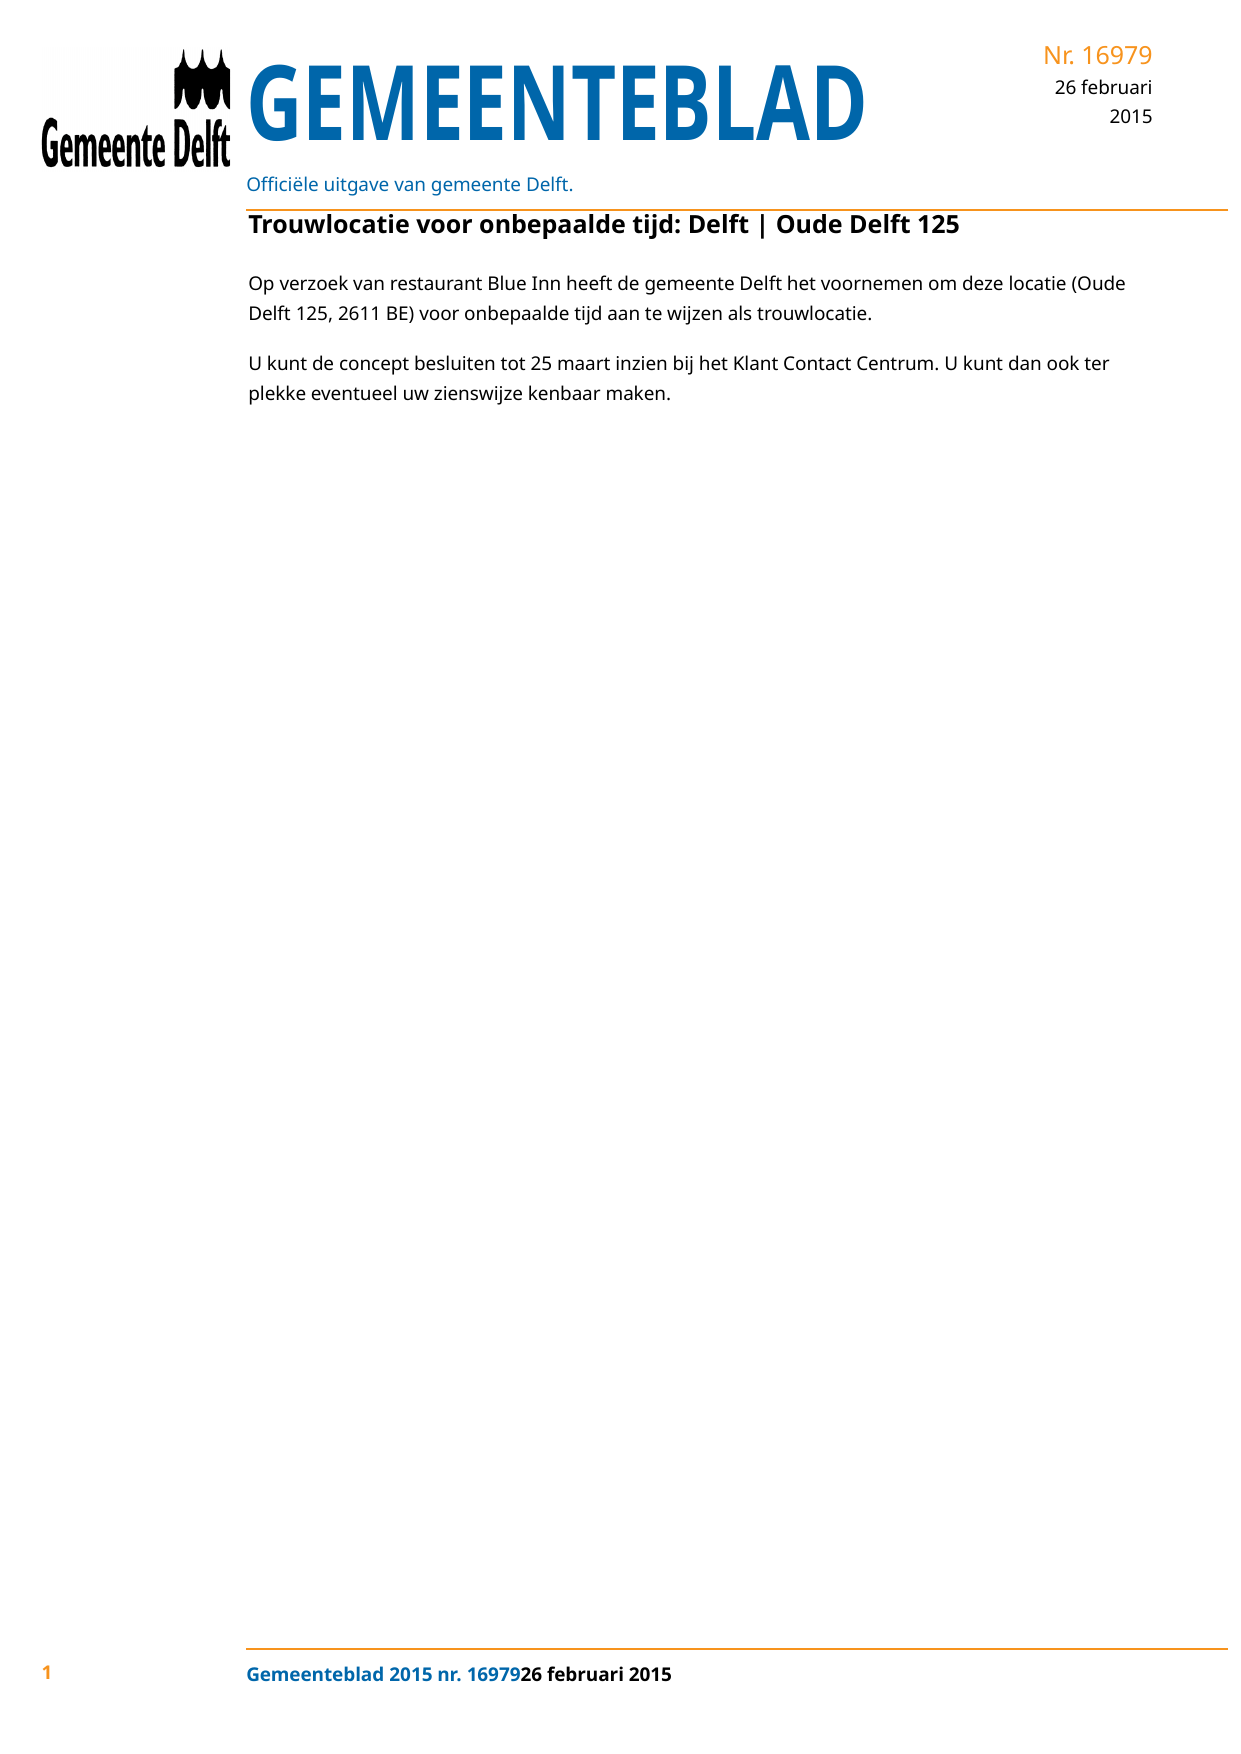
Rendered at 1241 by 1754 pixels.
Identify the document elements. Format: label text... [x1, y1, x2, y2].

text Op verzoek van restaurant Blue Inn heeft de gemeente Delft het voornemen om deze locatie (Oude Delft 125, 2611 BE) voor onbepaalde tijd aan te wijzen als trouwlocatie. [248, 270, 1152, 326]
text U kunt de concept besluiten tot 25 maart inzien bij het Klant Contact Centrum. U kunt dan ook ter plekke eventueel uw zienswijze kenbaar maken. [248, 350, 1152, 406]
text Trouwlocatie voor onbepaalde tijd: Delft | Oude Delft 125 [248, 211, 1152, 241]
picture [41, 47, 231, 172]
